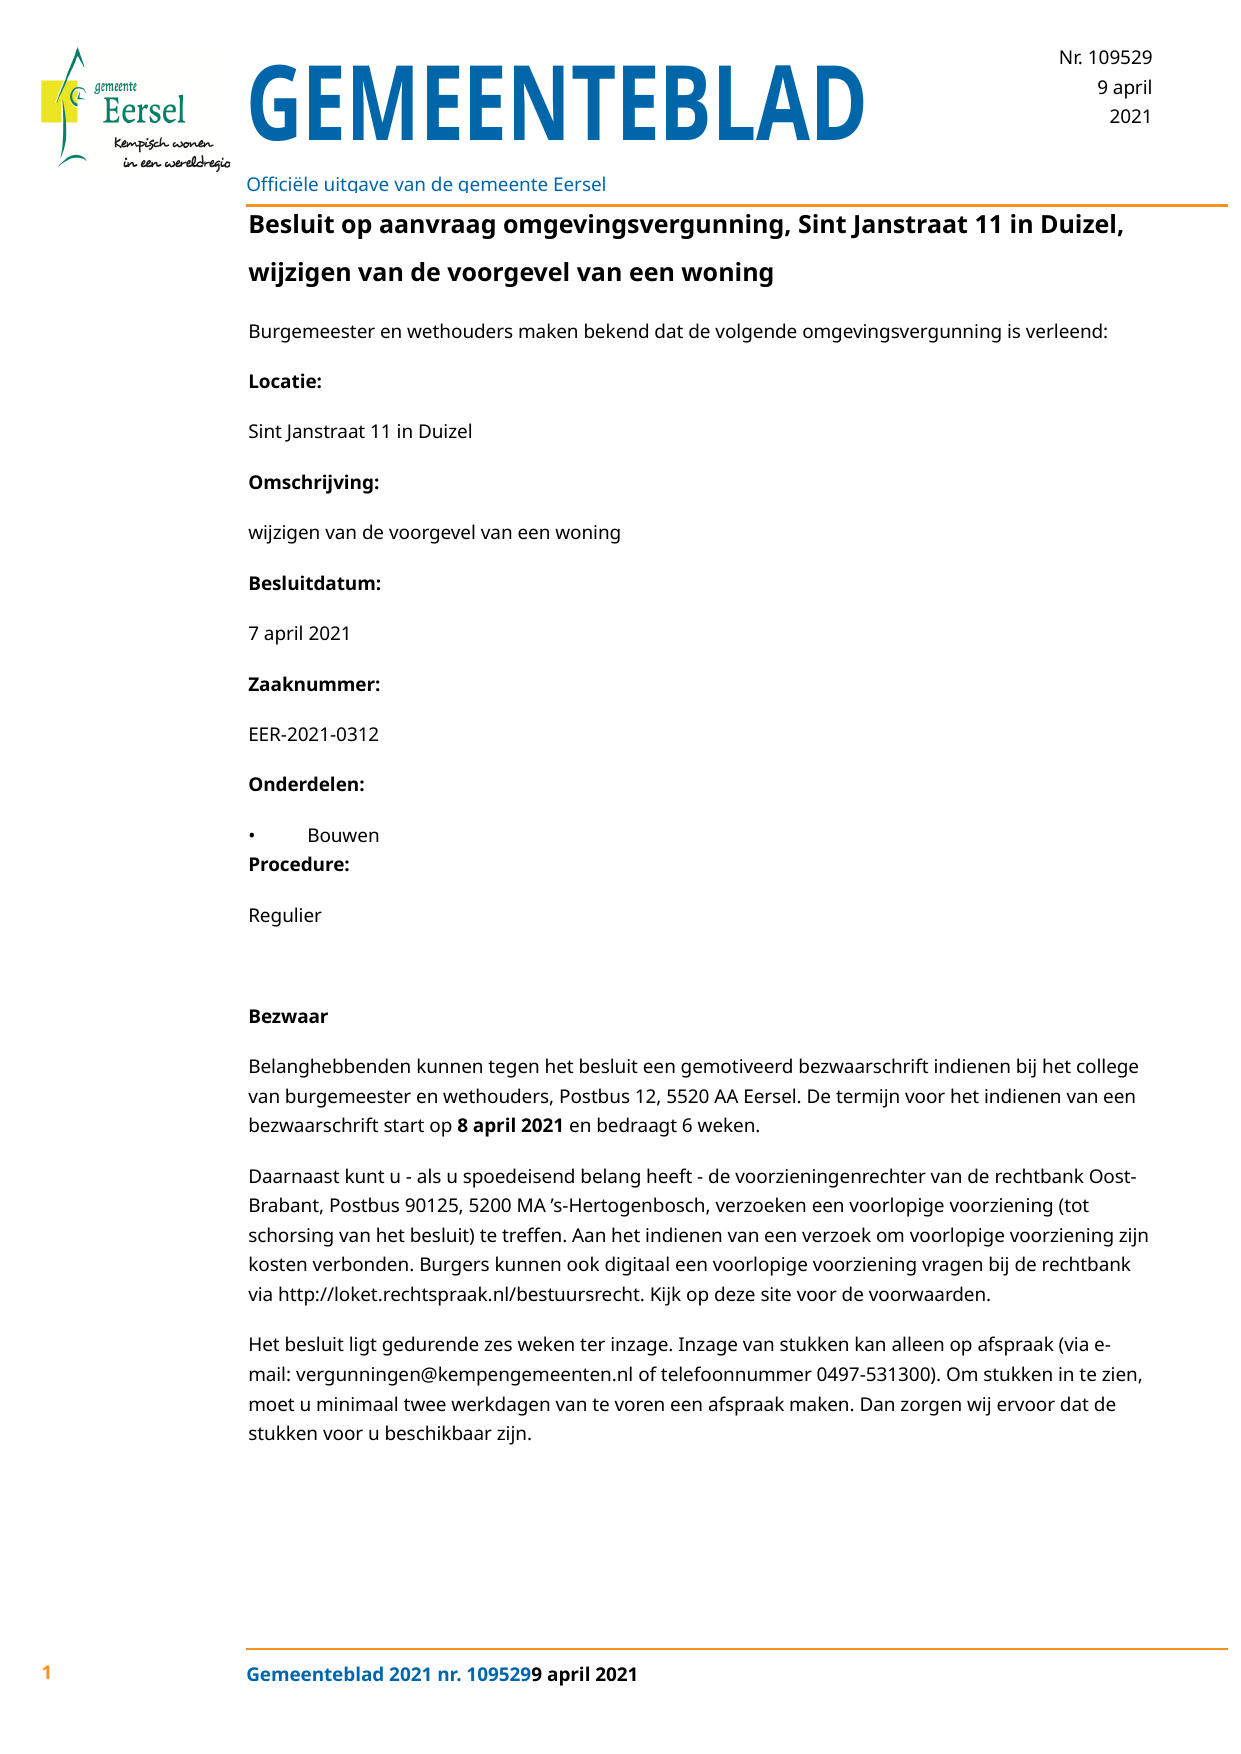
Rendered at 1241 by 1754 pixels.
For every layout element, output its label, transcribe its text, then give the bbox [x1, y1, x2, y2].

text Zaaknummer: [248, 671, 1152, 697]
text Onderdelen: [248, 772, 1152, 797]
text wijzigen van de voorgevel van een woning [248, 519, 1152, 545]
text Procedure: [248, 852, 1152, 877]
text Locatie: [248, 368, 1152, 394]
text Besluitdatum: [248, 570, 1152, 596]
text EER-2021-0312 [248, 721, 1152, 747]
text Daarnaast kunt u - als u spoedeisend belang heeft - de voorzieningenrechter van de rechtbank Oost-Brabant, Postbus 90125, 5200 MA ’s-Hertogenbosch, verzoeken een voorlopige voorziening (tot schorsing van het besluit) te treffen. Aan het indienen van een verzoek om voorlopige voorziening zijn kosten verbonden. Burgers kunnen ook digitaal een voorlopige voorziening vragen bij de rechtbank via http://loket.rechtspraak.nl/bestuursrecht. Kijk op deze site voor de voorwaarden. [248, 1163, 1152, 1307]
text Bezwaar [248, 1003, 1152, 1029]
text Belanghebbenden kunnen tegen het besluit een gemotiveerd bezwaarschrift indienen bij het college van burgemeester en wethouders, Postbus 12, 5520 AA Eersel. De termijn voor het indienen van een bezwaarschrift start op 8 april 2021 en bedraagt 6 weken. [248, 1053, 1152, 1138]
text 7 april 2021 [248, 620, 1152, 646]
list Bouwen [248, 822, 1152, 848]
text Sint Janstraat 11 in Duizel [248, 419, 1152, 444]
text Burgemeester en wethouders maken bekend dat de volgende omgevingsvergunning is verleend: [248, 318, 1152, 344]
text Besluit op aanvraag omgevingsvergunning, Sint Janstraat 11 in Duizel, wijzigen van de voorgevel van een woning [248, 207, 1152, 288]
text Regulier [248, 902, 1152, 928]
picture [41, 47, 231, 172]
text Omschrijving: [248, 469, 1152, 495]
text Het besluit ligt gedurende zes weken ter inzage. Inzage van stukken kan alleen op afspraak (via e-mail: vergunningen@kempengemeenten.nl of telefoonnummer 0497-531300). Om stukken in te zien, moet u minimaal twee werkdagen van te voren een afspraak maken. Dan zorgen wij ervoor dat de stukken voor u beschikbaar zijn. [248, 1332, 1152, 1446]
